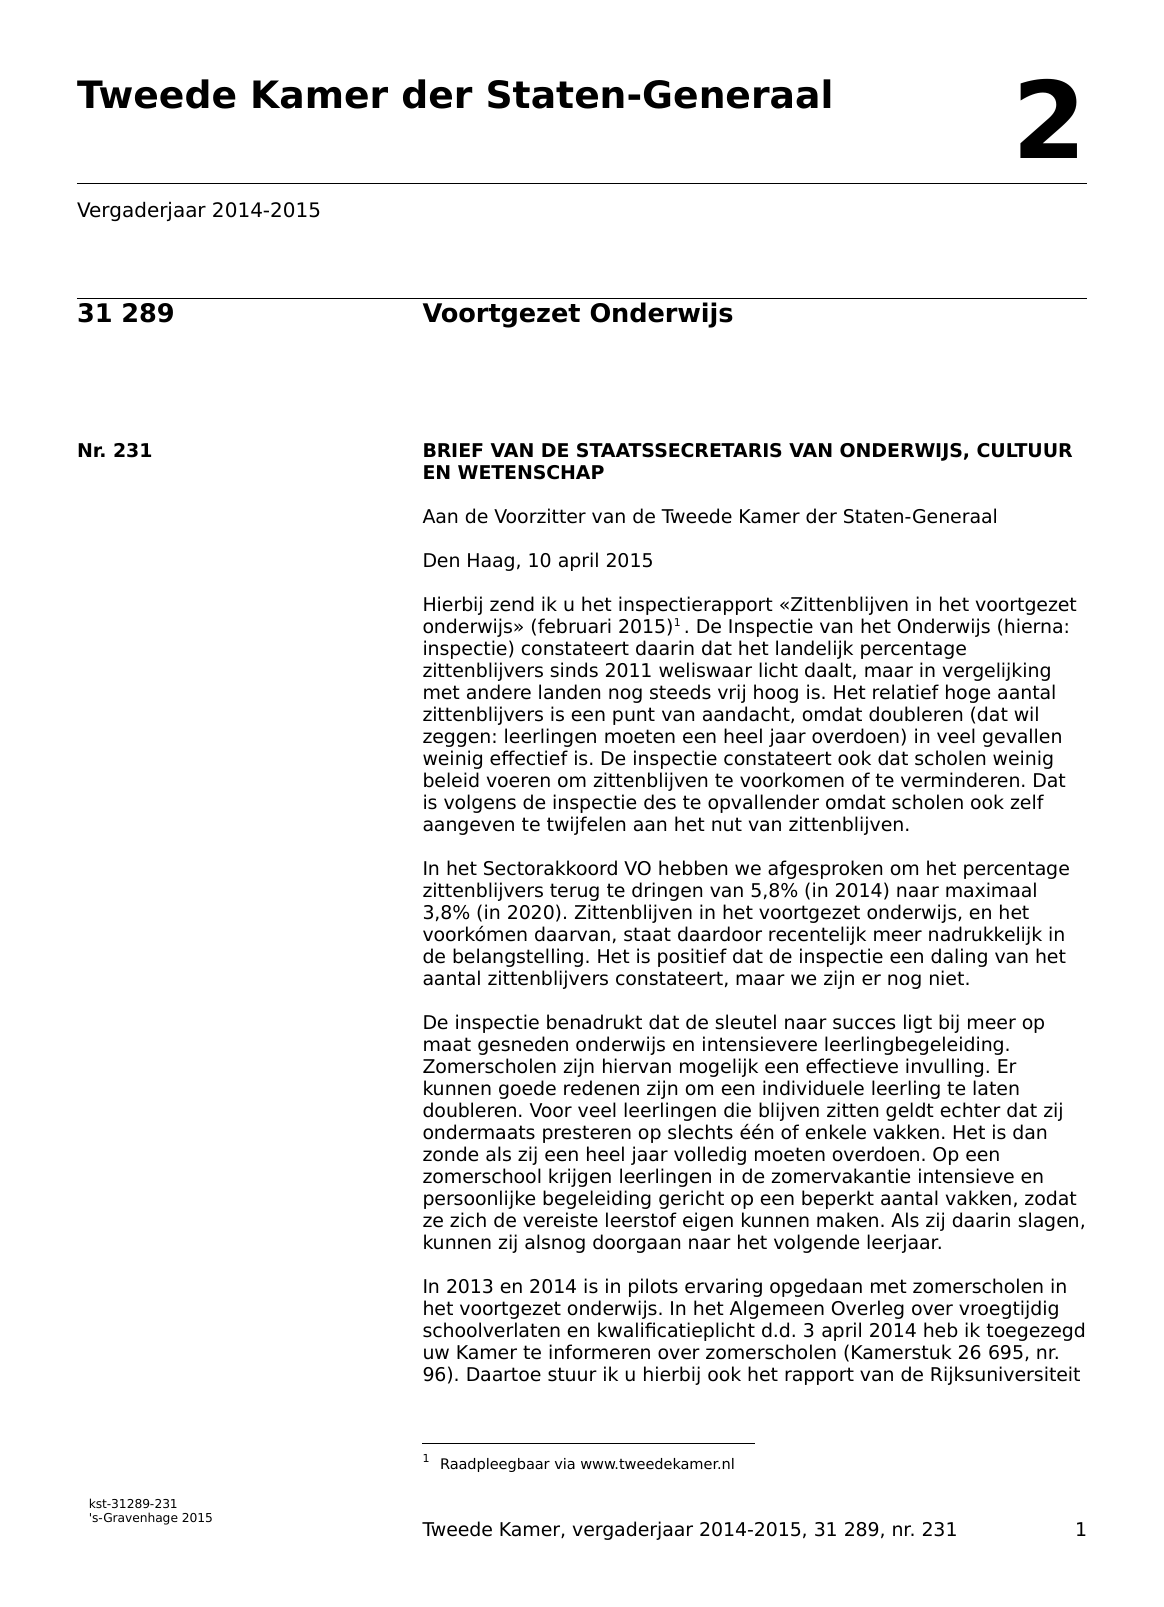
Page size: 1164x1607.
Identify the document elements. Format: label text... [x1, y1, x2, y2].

text Hierbij zend ik u het inspectierapport «Zittenblijven in het voortgezet onderwijs» (februari 2015). De Inspectie van het Onderwijs (hierna: inspectie) constateert daarin dat het landelijk percentage zittenblijvers sinds 2011 weliswaar licht daalt, maar in vergelijking met andere landen nog steeds vrij hoog is. Het relatief hoge aantal zittenblijvers is een punt van aandacht, omdat doubleren (dat wil zeggen: leerlingen moeten een heel jaar overdoen) in veel gevallen weinig effectief is. De inspectie constateert ook dat scholen weinig beleid voeren om zittenblijven te voorkomen of te verminderen. Dat is volgens de inspectie des te opvallender omdat scholen ook zelf aangeven te twijfelen aan het nut van zittenblijven. [422, 594, 1087, 836]
subtitle Nr. 231 BRIEF VAN DE STAATSSECRETARIS VAN ONDERWIJS, CULTUUR EN WETENSCHAP [77, 440, 1087, 484]
text De inspectie benadrukt dat de sleutel naar succes ligt bij meer op maat gesneden onderwijs en intensievere leerlingbegeleiding. Zomerscholen zijn hiervan mogelijk een effectieve invulling. Er kunnen goede redenen zijn om een individuele leerling te laten doubleren. Voor veel leerlingen die blijven zitten geldt echter dat zij ondermaats presteren op slechts één of enkele vakken. Het is dan zonde als zij een heel jaar volledig moeten overdoen. Op een zomerschool krijgen leerlingen in de zomervakantie intensieve en persoonlijke begeleiding gericht op een beperkt aantal vakken, zodat ze zich de vereiste leerstof eigen kunnen maken. Als zij daarin slagen, kunnen zij alsnog doorgaan naar het volgende leerjaar. [422, 1012, 1087, 1254]
text Den Haag, 10 april 2015 [422, 550, 1087, 572]
text In het Sectorakkoord VO hebben we afgesproken om het percentage zittenblijvers terug te dringen van 5,8% (in 2014) naar maximaal 3,8% (in 2020). Zittenblijven in het voortgezet onderwijs, en het voorkómen daarvan, staat daardoor recentelijk meer nadrukkelijk in de belangstelling. Het is positief dat de inspectie een daling van het aantal zittenblijvers constateert, maar we zijn er nog niet. [422, 858, 1087, 990]
table_header 2 [886, 59, 1087, 183]
text Aan de Voorzitter van de Tweede Kamer der Staten-Generaal [422, 506, 1087, 528]
text 's-Gravenhage 2015 [88, 1511, 323, 1525]
text In 2013 en 2014 is in pilots ervaring opgedaan met zomerscholen in het voortgezet onderwijs. In het Algemeen Overleg over vroegtijdig schoolverlaten en kwalificatieplicht d.d. 3 april 2014 heb ik toegezegd uw Kamer te informeren over zomerscholen (Kamerstuk 26 695, nr. 96). Daartoe stuur ik u hierbij ook het rapport van de Rijksuniversiteit [422, 1276, 1087, 1386]
text Raadpleegbaar via www.tweedekamer.nl [422, 1452, 1087, 1474]
text kst-31289-231 [88, 1497, 323, 1511]
table_header Tweede Kamer der Staten-Generaal [77, 59, 886, 183]
table_cell Vergaderjaar 2014-2015 [77, 184, 1087, 298]
subtitle 31 289 Voortgezet Onderwijs [77, 299, 1087, 329]
